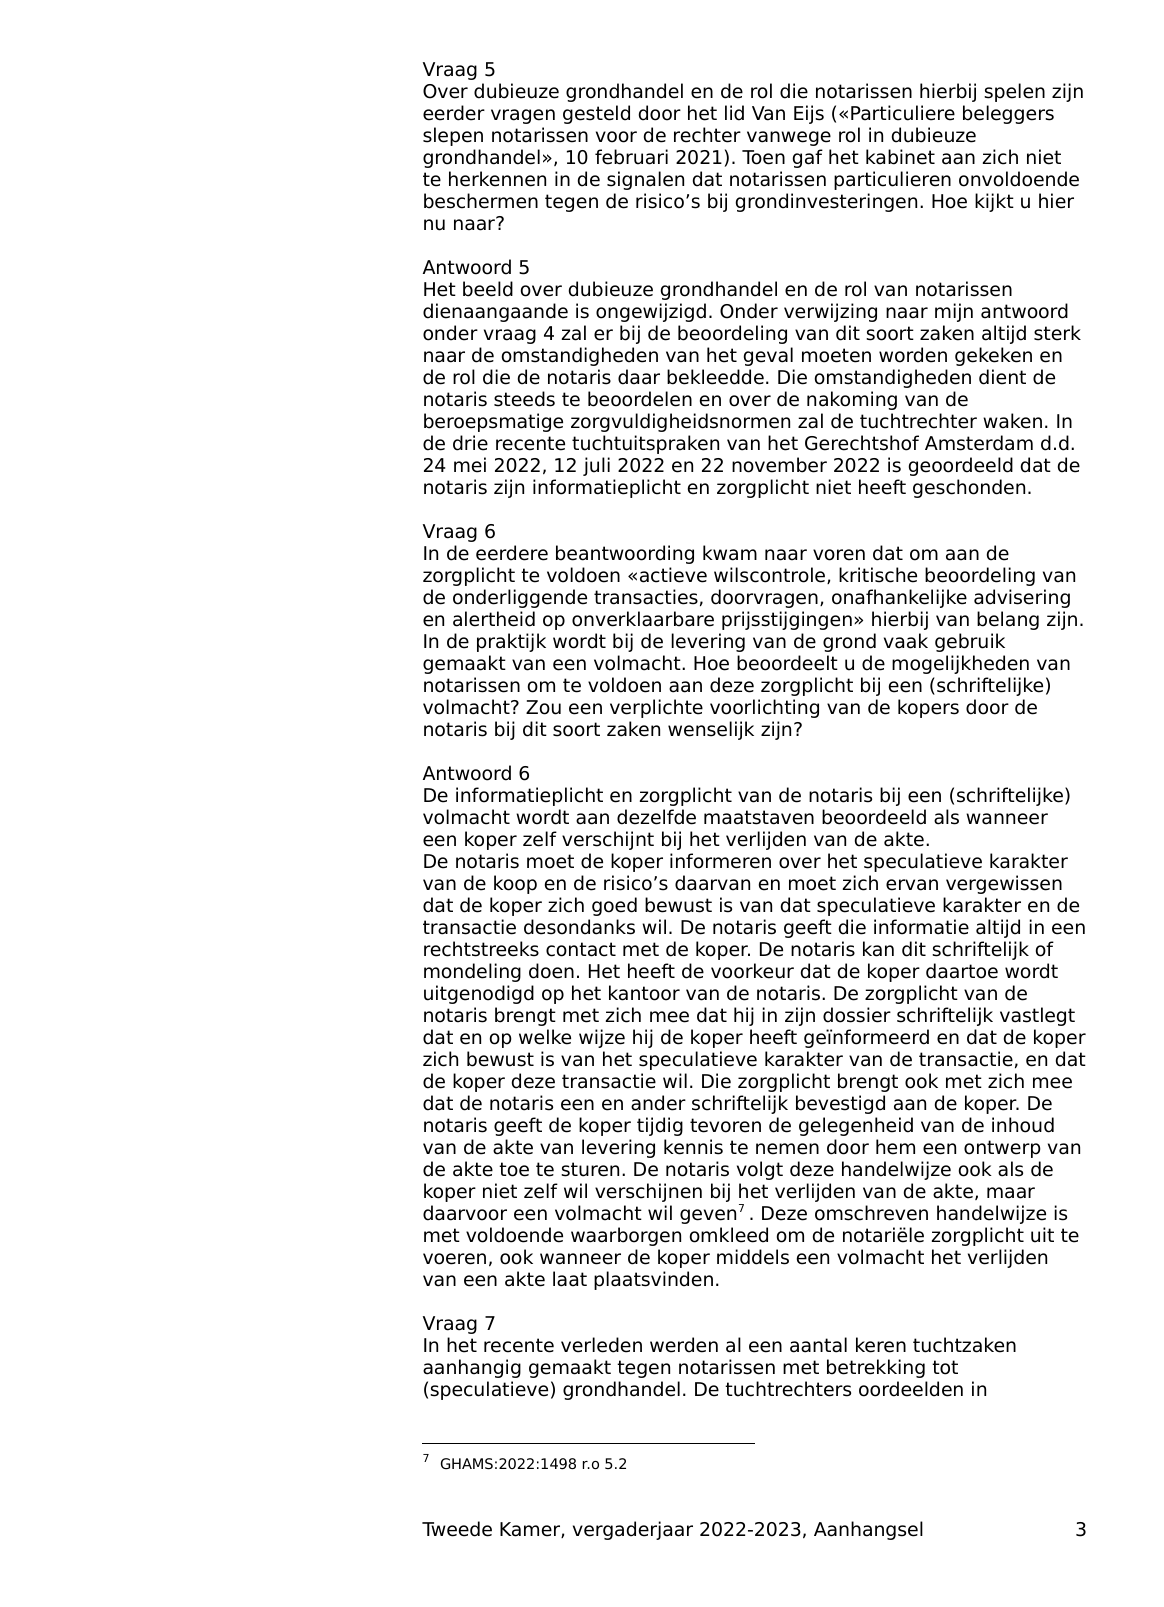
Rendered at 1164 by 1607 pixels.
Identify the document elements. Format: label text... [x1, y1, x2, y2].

text Het beeld over dubieuze grondhandel en de rol van notarissen dienaangaande is ongewijzigd. Onder verwijzing naar mijn antwoord onder vraag 4 zal er bij de beoordeling van dit soort zaken altijd sterk naar de omstandigheden van het geval moeten worden gekeken en de rol die de notaris daar bekleedde. Die omstandigheden dient de notaris steeds te beoordelen en over de nakoming van de beroepsmatige zorgvuldigheidsnormen zal de tuchtrechter waken. In de drie recente tuchtuitspraken van het Gerechtshof Amsterdam d.d. 24 mei 2022, 12 juli 2022 en 22 november 2022 is geoordeeld dat de notaris zijn informatieplicht en zorgplicht niet heeft geschonden. [422, 279, 1087, 499]
text Vraag 7 [422, 1313, 1087, 1335]
text Vraag 6 [422, 521, 1087, 543]
text GHAMS:2022:1498 r.o 5.2 [422, 1452, 1087, 1474]
text Over dubieuze grondhandel en de rol die notarissen hierbij spelen zijn eerder vragen gesteld door het lid Van Eijs («Particuliere beleggers slepen notarissen voor de rechter vanwege rol in dubieuze grondhandel», 10 februari 2021). Toen gaf het kabinet aan zich niet te herkennen in de signalen dat notarissen particulieren onvoldoende beschermen tegen de risico’s bij grondinvesteringen. Hoe kijkt u hier nu naar? [422, 81, 1087, 235]
text Antwoord 5 [422, 257, 1087, 279]
text In het recente verleden werden al een aantal keren tuchtzaken aanhangig gemaakt tegen notarissen met betrekking tot (speculatieve) grondhandel. De tuchtrechters oordeelden in [422, 1335, 1087, 1401]
text De informatieplicht en zorgplicht van de notaris bij een (schriftelijke) volmacht wordt aan dezelfde maatstaven beoordeeld als wanneer een koper zelf verschijnt bij het verlijden van de akte. [422, 785, 1087, 851]
text In de eerdere beantwoording kwam naar voren dat om aan de zorgplicht te voldoen «actieve wilscontrole, kritische beoordeling van de onderliggende transacties, doorvragen, onafhankelijke advisering en alertheid op onverklaarbare prijsstijgingen» hierbij van belang zijn. In de praktijk wordt bij de levering van de grond vaak gebruik gemaakt van een volmacht. Hoe beoordeelt u de mogelijkheden van notarissen om te voldoen aan deze zorgplicht bij een (schriftelijke) volmacht? Zou een verplichte voorlichting van de kopers door de notaris bij dit soort zaken wenselijk zijn? [422, 543, 1087, 741]
text Antwoord 6 [422, 763, 1087, 785]
text Vraag 5 [422, 59, 1087, 81]
text De notaris moet de koper informeren over het speculatieve karakter van de koop en de risico’s daarvan en moet zich ervan vergewissen dat de koper zich goed bewust is van dat speculatieve karakter en de transactie desondanks wil. De notaris geeft die informatie altijd in een rechtstreeks contact met de koper. De notaris kan dit schriftelijk of mondeling doen. Het heeft de voorkeur dat de koper daartoe wordt uitgenodigd op het kantoor van de notaris. De zorgplicht van de notaris brengt met zich mee dat hij in zijn dossier schriftelijk vastlegt dat en op welke wijze hij de koper heeft geïnformeerd en dat de koper zich bewust is van het speculatieve karakter van de transactie, en dat de koper deze transactie wil. Die zorgplicht brengt ook met zich mee dat de notaris een en ander schriftelijk bevestigd aan de koper. De notaris geeft de koper tijdig tevoren de gelegenheid van de inhoud van de akte van levering kennis te nemen door hem een ontwerp van de akte toe te sturen. De notaris volgt deze handelwijze ook als de koper niet zelf wil verschijnen bij het verlijden van de akte, maar daarvoor een volmacht wil geven. Deze omschreven handelwijze is met voldoende waarborgen omkleed om de notariële zorgplicht uit te voeren, ook wanneer de koper middels een volmacht het verlijden van een akte laat plaatsvinden. [422, 851, 1087, 1291]
